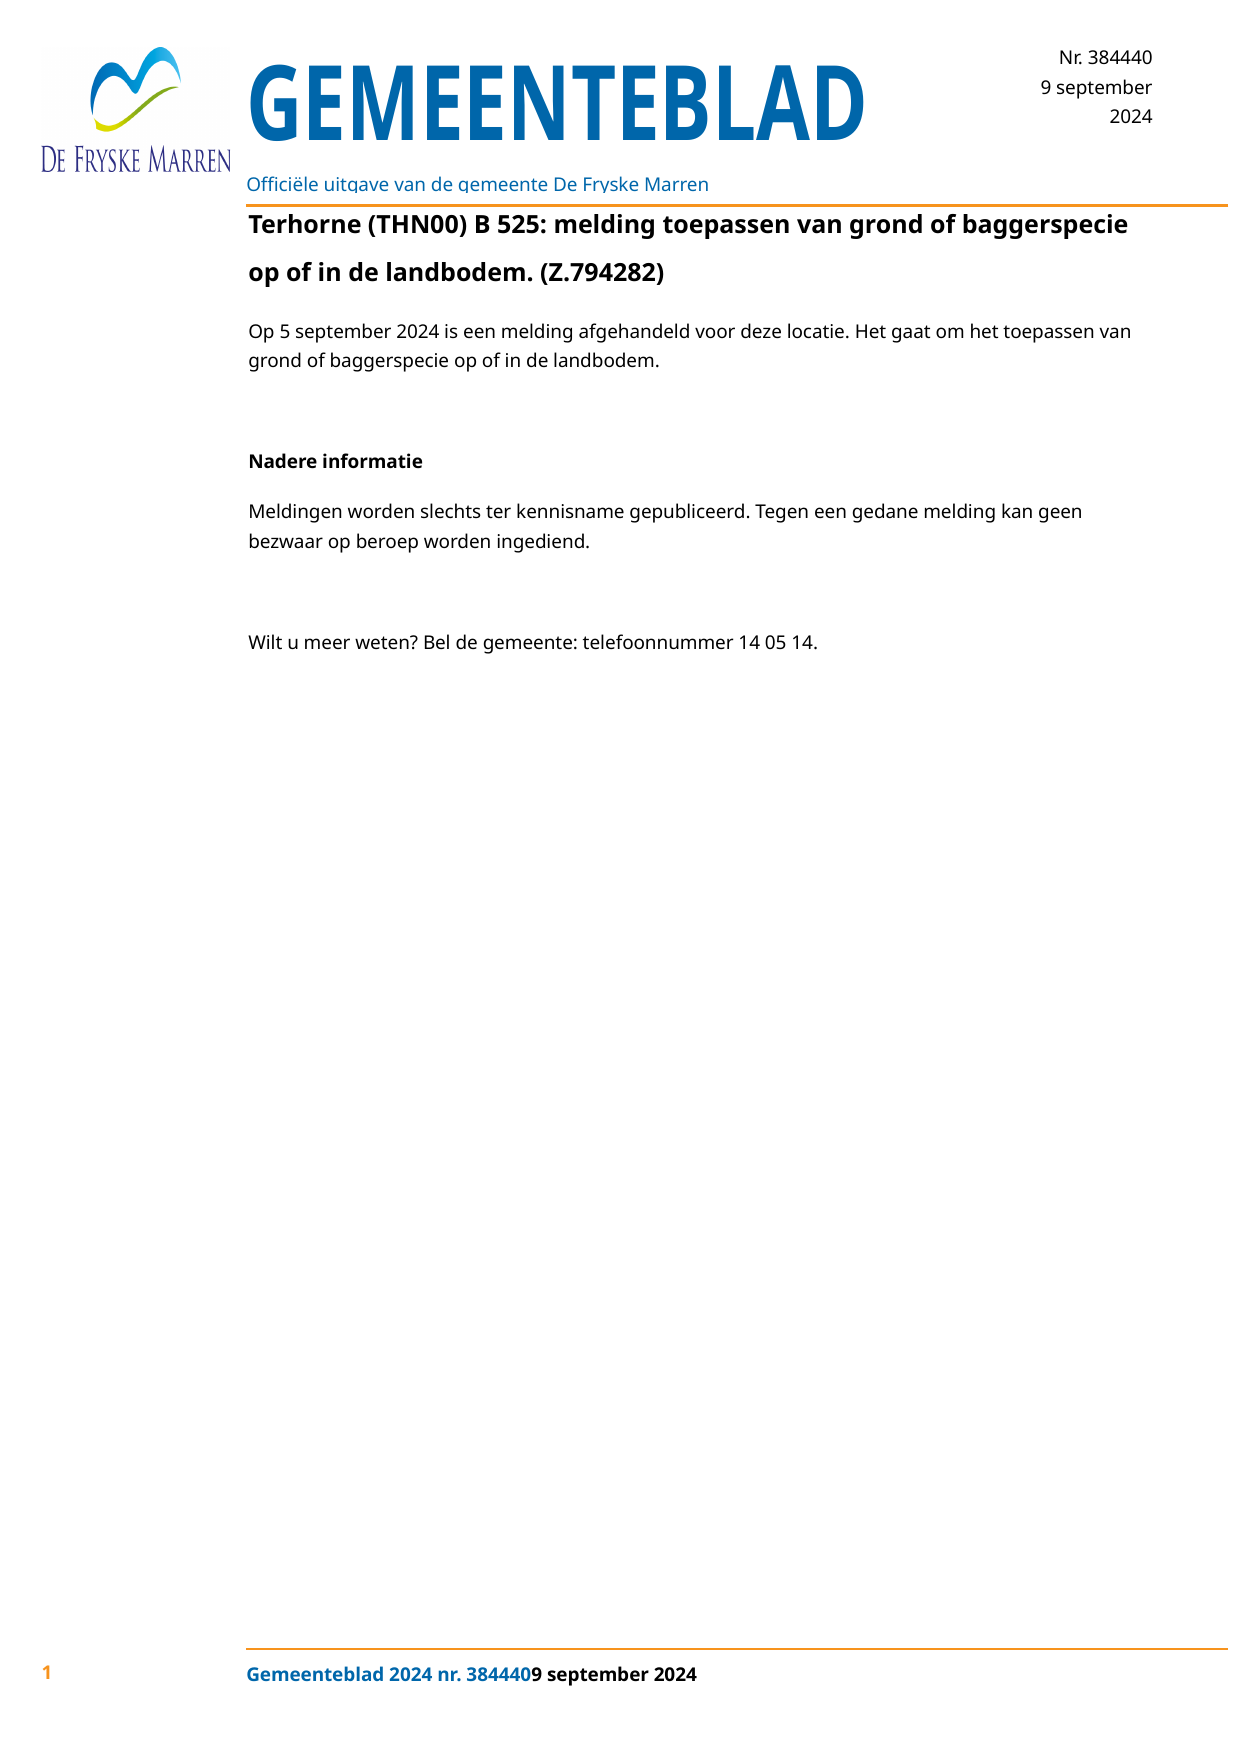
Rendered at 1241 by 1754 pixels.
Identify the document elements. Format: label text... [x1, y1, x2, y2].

text Meldingen worden slechts ter kennisname gepubliceerd. Tegen een gedane melding kan geen bezwaar op beroep worden ingediend. [248, 499, 1152, 554]
text Nadere informatie [248, 448, 1152, 474]
text Op 5 september 2024 is een melding afgehandeld voor deze locatie. Het gaat om het toepassen van grond of baggerspecie op of in de landbodem. [248, 318, 1152, 373]
text Terhorne (THN00) B 525: melding toepassen van grond of baggerspecie op of in de landbodem. (Z.794282) [248, 207, 1152, 288]
text Wilt u meer weten? Bel de gemeente: telefoonnummer 14 05 14. [248, 629, 1152, 655]
picture [41, 47, 231, 172]
